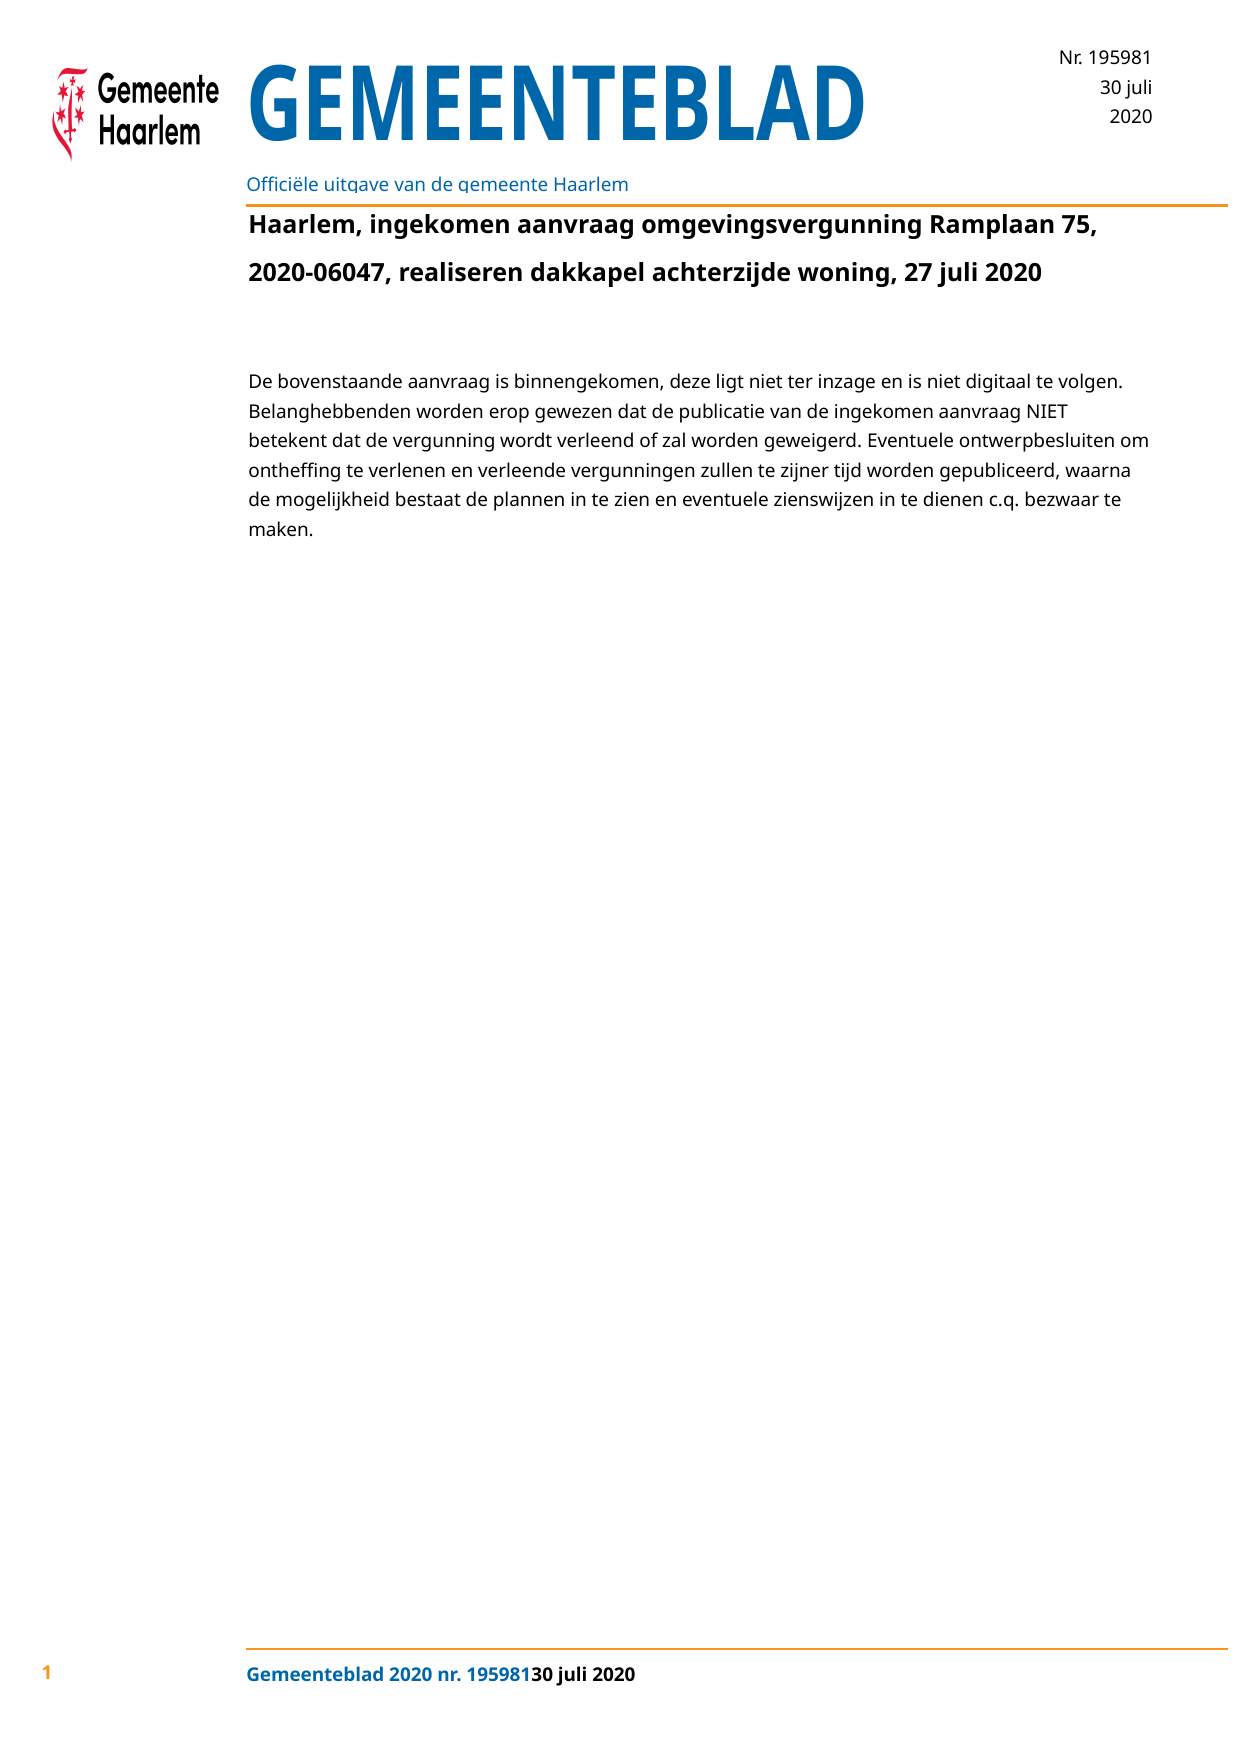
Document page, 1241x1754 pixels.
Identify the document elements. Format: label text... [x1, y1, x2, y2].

text Haarlem, ingekomen aanvraag omgevingsvergunning Ramplaan 75, 2020-06047, realiseren dakkapel achterzijde woning, 27 juli 2020 [248, 207, 1152, 288]
picture [41, 47, 231, 172]
text De bovenstaande aanvraag is binnengekomen, deze ligt niet ter inzage en is niet digitaal te volgen. Belanghebbenden worden erop gewezen dat de publicatie van de ingekomen aanvraag NIET betekent dat de vergunning wordt verleend of zal worden geweigerd. Eventuele ontwerpbesluiten om ontheffing te verlenen en verleende vergunningen zullen te zijner tijd worden gepubliceerd, waarna de mogelijkheid bestaat de plannen in te zien en eventuele zienswijzen in te dienen c.q. bezwaar te maken. [248, 368, 1152, 542]
